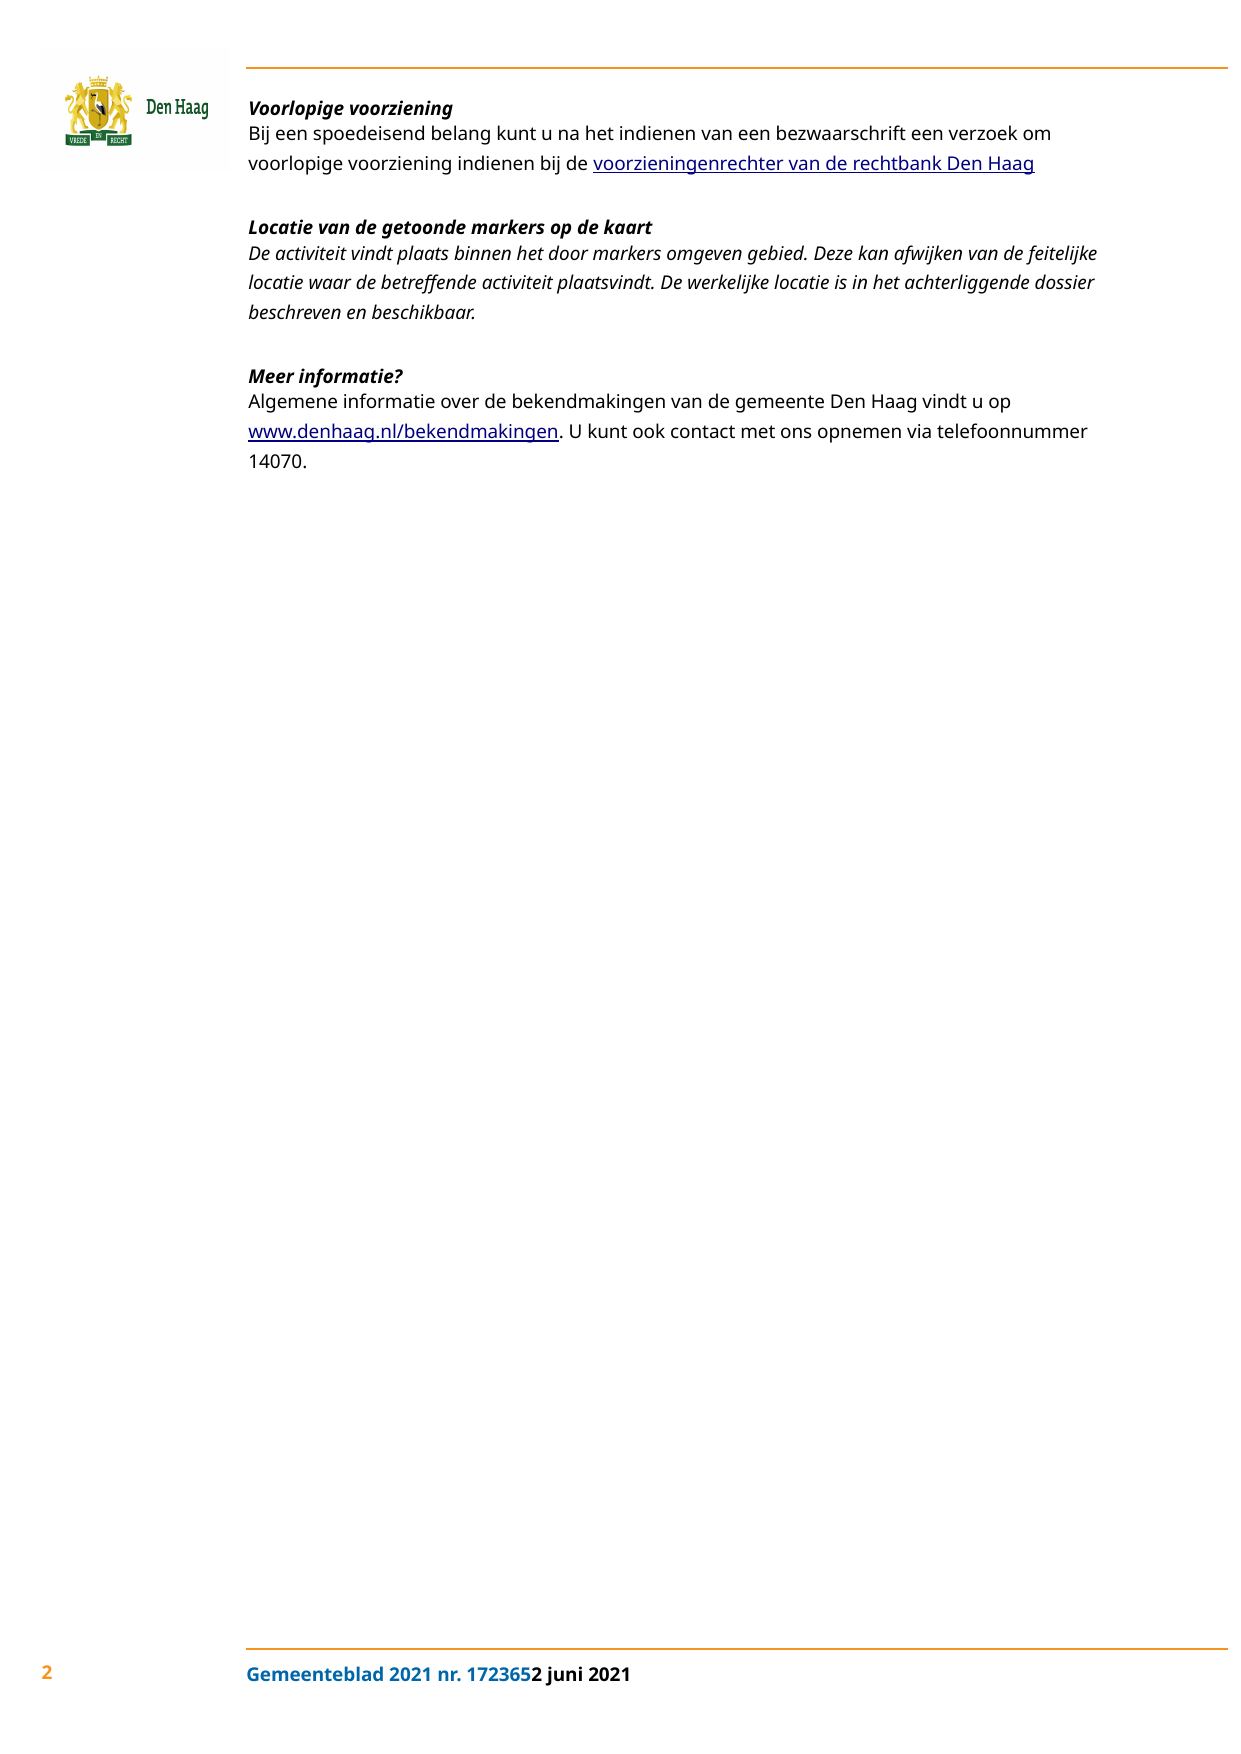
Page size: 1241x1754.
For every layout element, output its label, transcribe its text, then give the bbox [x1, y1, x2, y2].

text Voorlopige voorziening [248, 95, 1152, 121]
text Algemene informatie over de bekendmakingen van de gemeente Den Haag vindt u op www.denhaag.nl/bekendmakingen. U kunt ook contact met ons opnemen via telefoonnummer 14070. [248, 389, 1152, 473]
text Bij een spoedeisend belang kunt u na het indienen van een bezwaarschrift een verzoek om voorlopige voorziening indienen bij de voorzieningenrechter van de rechtbank Den Haag [248, 121, 1152, 176]
text De activiteit vindt plaats binnen het door markers omgeven gebied. Deze kan afwijken van de feitelijke locatie waar de betreffende activiteit plaatsvindt. De werkelijke locatie is in het achterliggende dossier beschreven en beschikbaar. [248, 240, 1152, 325]
text Meer informatie? [248, 363, 1152, 389]
picture [41, 47, 231, 172]
text Locatie van de getoonde markers op de kaart [248, 214, 1152, 240]
